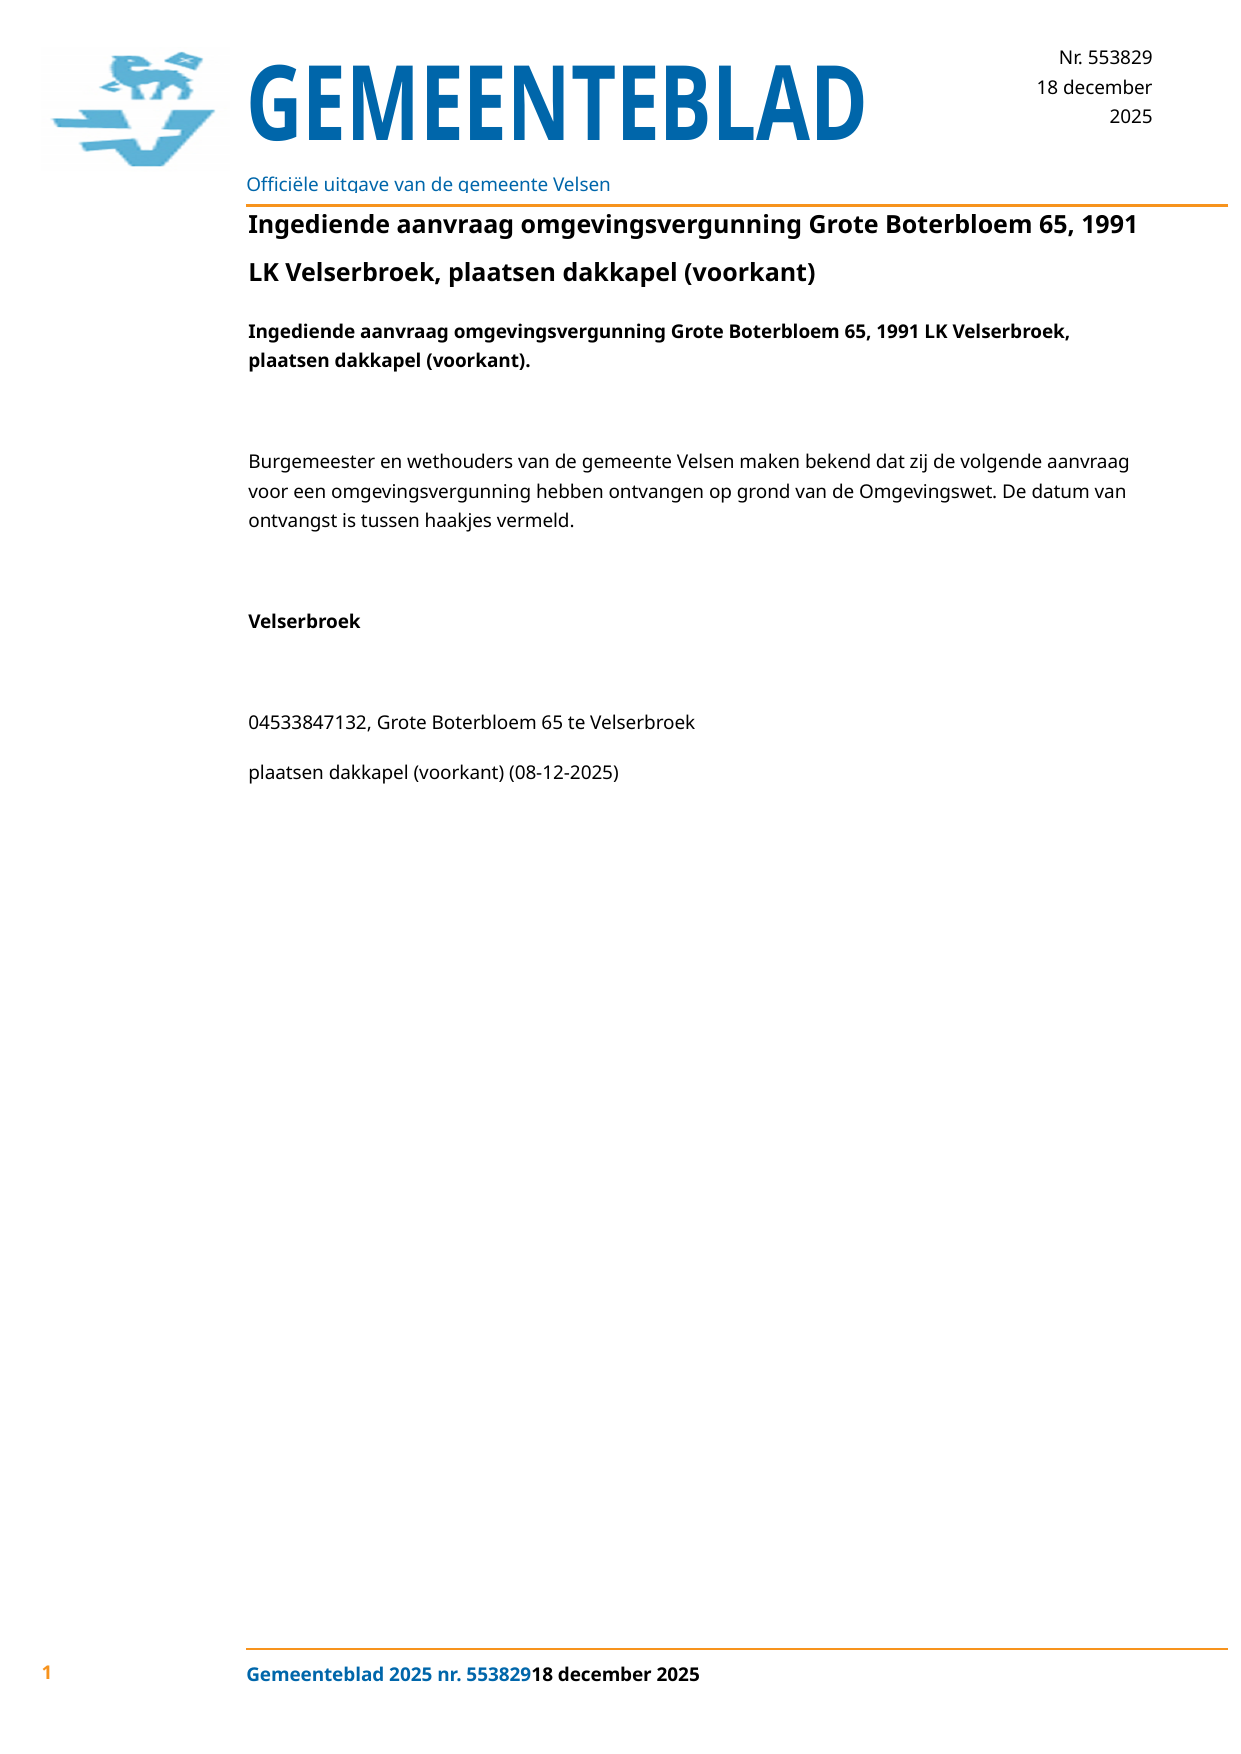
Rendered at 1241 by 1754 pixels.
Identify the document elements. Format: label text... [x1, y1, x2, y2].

picture [41, 47, 231, 172]
text Velserbroek [248, 608, 1152, 634]
text Ingediende aanvraag omgevingsvergunning Grote Boterbloem 65, 1991 LK Velserbroek, plaatsen dakkapel (voorkant). [248, 318, 1152, 373]
text Ingediende aanvraag omgevingsvergunning Grote Boterbloem 65, 1991 LK Velserbroek, plaatsen dakkapel (voorkant) [248, 207, 1152, 288]
text 04533847132, Grote Boterbloem 65 te Velserbroek [248, 709, 1152, 735]
text Burgemeester en wethouders van de gemeente Velsen maken bekend dat zij de volgende aanvraag voor een omgevingsvergunning hebben ontvangen op grond van de Omgevingswet. De datum van ontvangst is tussen haakjes vermeld. [248, 448, 1152, 533]
text plaatsen dakkapel (voorkant) (08-12-2025) [248, 759, 1152, 785]
